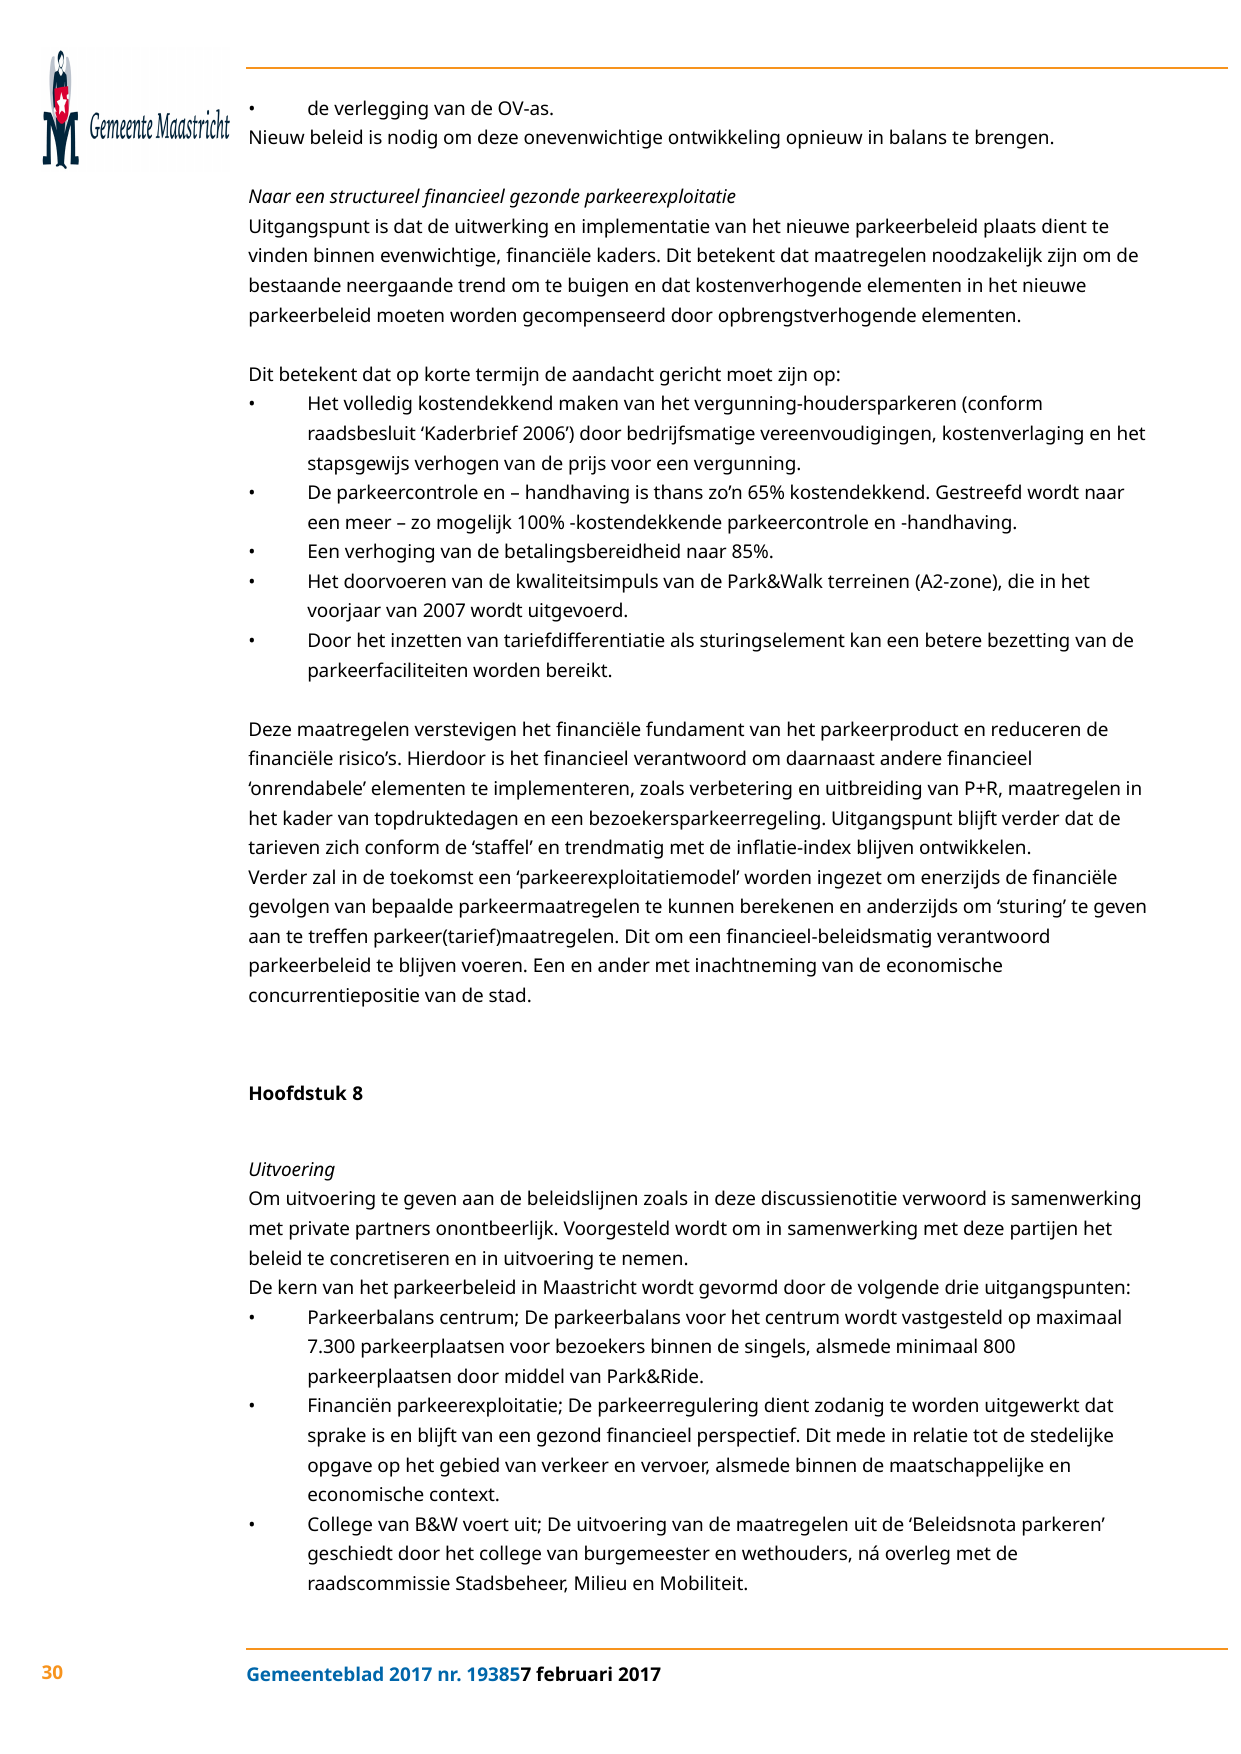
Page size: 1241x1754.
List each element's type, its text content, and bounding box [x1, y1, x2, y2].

text De kern van het parkeerbeleid in Maastricht wordt gevormd door de volgende drie uitgangspunten: [248, 1274, 1152, 1300]
text Uitvoering [248, 1156, 1152, 1182]
list Parkeerbalans centrum; De parkeerbalans voor het centrum wordt vastgesteld op maximaal 7.300 parkeerplaatsen voor bezoekers binnen de singels, alsmede minimaal 800 parkeerplaatsen door middel van Park&Ride. [248, 1304, 1152, 1389]
text Naar een structureel financieel gezonde parkeerexploitatie [248, 183, 1152, 209]
text Deze maatregelen verstevigen het financiële fundament van het parkeerproduct en reduceren de financiële risico’s. Hierdoor is het financieel verantwoord om daarnaast andere financieel ‘onrendabele’ elementen te implementeren, zoals verbetering en uitbreiding van P+R, maatregelen in het kader van topdruktedagen en een bezoekersparkeerregeling. Uitgangspunt blijft verder dat de tarieven zich conform de ‘staffel’ en trendmatig met de inflatie-index blijven ontwikkelen. [248, 716, 1152, 860]
text Uitgangspunt is dat de uitwerking en implementatie van het nieuwe parkeerbeleid plaats dient te vinden binnen evenwichtige, financiële kaders. Dit betekent dat maatregelen noodzakelijk zijn om de bestaande neergaande trend om te buigen en dat kostenverhogende elementen in het nieuwe parkeerbeleid moeten worden gecompenseerd door opbrengstverhogende elementen. [248, 213, 1152, 328]
text Hoofdstuk 8 [248, 1078, 1152, 1107]
list Financiën parkeerexploitatie; De parkeerregulering dient zodanig te worden uitgewerkt dat sprake is en blijft van een gezond financieel perspectief. Dit mede in relatie tot de stedelijke opgave op het gebied van verkeer en vervoer, alsmede binnen de maatschappelijke en economische context. [248, 1393, 1152, 1507]
text Dit betekent dat op korte termijn de aandacht gericht moet zijn op: [248, 361, 1152, 387]
list Door het inzetten van tariefdifferentiatie als sturingselement kan een betere bezetting van de parkeerfaciliteiten worden bereikt. [248, 627, 1152, 683]
list College van B&W voert uit; De uitvoering van de maatregelen uit de ‘Beleidsnota parkeren’ geschiedt door het college van burgemeester en wethouders, ná overleg met de raadscommissie Stadsbeheer, Milieu en Mobiliteit. [248, 1511, 1152, 1596]
list de verlegging van de OV-as. [248, 95, 1152, 121]
list Een verhoging van de betalingsbereidheid naar 85%. [248, 538, 1152, 564]
text Om uitvoering te geven aan de beleidslijnen zoals in deze discussienotitie verwoord is samenwerking met private partners onontbeerlijk. Voorgesteld wordt om in samenwerking met deze partijen het beleid te concretiseren en in uitvoering te nemen. [248, 1186, 1152, 1271]
text Verder zal in de toekomst een ‘parkeerexploitatiemodel’ worden ingezet om enerzijds de financiële gevolgen van bepaalde parkeermaatregelen te kunnen berekenen en anderzijds om ‘sturing’ te geven aan te treffen parkeer(tarief)maatregelen. Dit om een financieel-beleidsmatig verantwoord parkeerbeleid te blijven voeren. Een en ander met inachtneming van de economische concurrentiepositie van de stad. [248, 864, 1152, 1008]
picture [41, 47, 231, 172]
list Het doorvoeren van de kwaliteitsimpuls van de Park&Walk terreinen (A2-zone), die in het voorjaar van 2007 wordt uitgevoerd. [248, 568, 1152, 623]
list Het volledig kostendekkend maken van het vergunning-houdersparkeren (conform raadsbesluit ‘Kaderbrief 2006’) door bedrijfsmatige vereenvoudigingen, kostenverlaging en het stapsgewijs verhogen van de prijs voor een vergunning. [248, 391, 1152, 476]
list De parkeercontrole en – handhaving is thans zo’n 65% kostendekkend. Gestreefd wordt naar een meer – zo mogelijk 100% -kostendekkende parkeercontrole en -handhaving. [248, 479, 1152, 535]
text Nieuw beleid is nodig om deze onevenwichtige ontwikkeling opnieuw in balans te brengen. [248, 124, 1152, 150]
